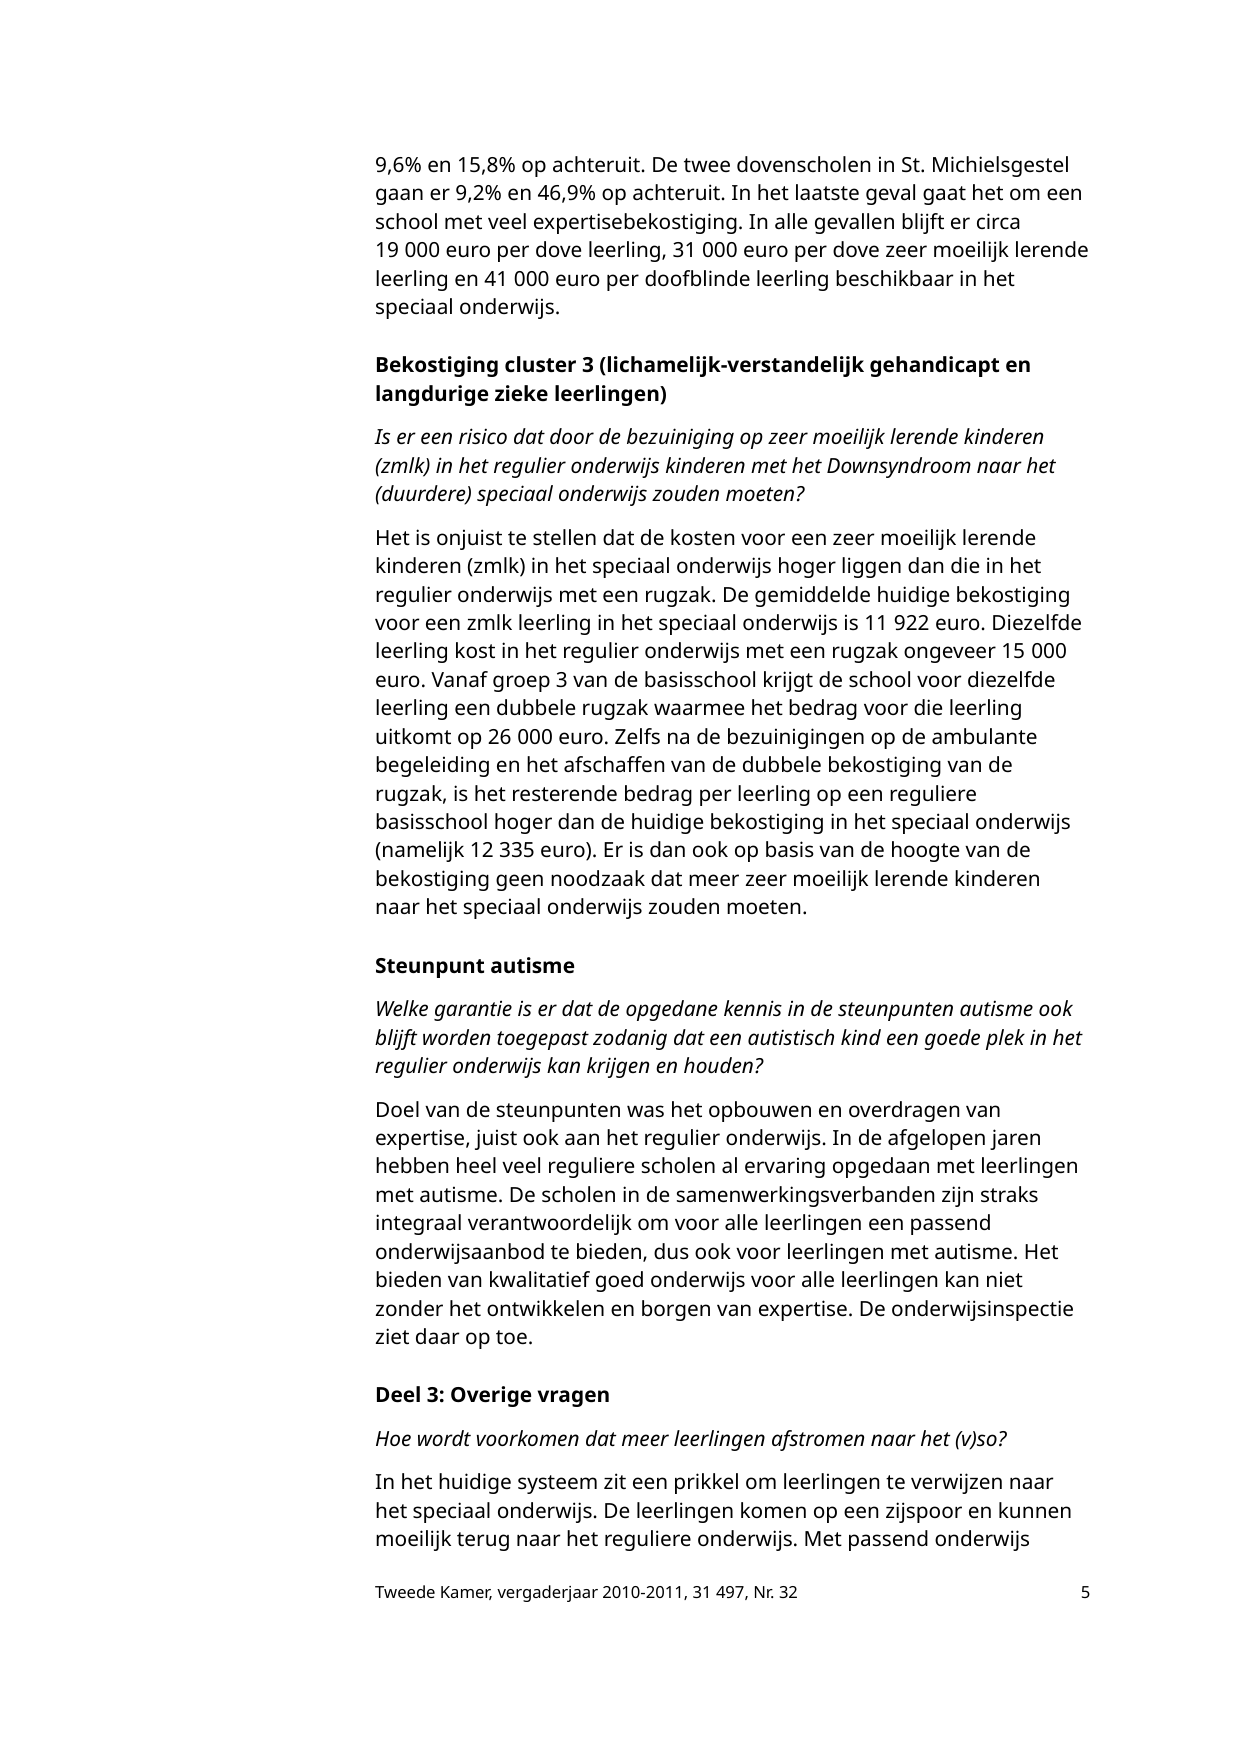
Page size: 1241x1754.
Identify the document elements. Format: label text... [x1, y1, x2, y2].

text Welke garantie is er dat de opgedane kennis in de steunpunten autisme ook blijft worden toegepast zodanig dat een autistisch kind een goede plek in het regulier onderwijs kan krijgen en houden? [375, 994, 1090, 1080]
text Is er een risico dat door de bezuiniging op zeer moeilijk lerende kinderen (zmlk) in het regulier onderwijs kinderen met het Downsyndroom naar het (duurdere) speciaal onderwijs zouden moeten? [375, 422, 1090, 508]
text Bekostiging cluster 3 (lichamelijk-verstandelijk gehandicapt en langdurige zieke leerlingen) [375, 351, 1090, 407]
text Doel van de steunpunten was het opbouwen en overdragen van expertise, juist ook aan het regulier onderwijs. In de afgelopen jaren hebben heel veel reguliere scholen al ervaring opgedaan met leerlingen met autisme. De scholen in de samenwerkingsverbanden zijn straks integraal verantwoordelijk om voor alle leerlingen een passend onderwijsaanbod te bieden, dus ook voor leerlingen met autisme. Het bieden van kwalitatief goed onderwijs voor alle leerlingen kan niet zonder het ontwikkelen en borgen van expertise. De onderwijsinspectie ziet daar op toe. [375, 1095, 1090, 1351]
text 9,6% en 15,8% op achteruit. De twee dovenscholen in St. Michielsgestel gaan er 9,2% en 46,9% op achteruit. In het laatste geval gaat het om een school met veel expertisebekostiging. In alle gevallen blijft er circa 19 000 euro per dove leerling, 31 000 euro per dove zeer moeilijk lerende leerling en 41 000 euro per doofblinde leerling beschikbaar in het speciaal onderwijs. [375, 150, 1090, 321]
text Steunpunt autisme [375, 951, 1090, 979]
text Hoe wordt voorkomen dat meer leerlingen afstromen naar het (v)so? [375, 1424, 1090, 1452]
text Deel 3: Overige vragen [375, 1381, 1090, 1409]
text Het is onjuist te stellen dat de kosten voor een zeer moeilijk lerende kinderen (zmlk) in het speciaal onderwijs hoger liggen dan die in het regulier onderwijs met een rugzak. De gemiddelde huidige bekostiging voor een zmlk leerling in het speciaal onderwijs is 11 922 euro. Diezelfde leerling kost in het regulier onderwijs met een rugzak ongeveer 15 000 euro. Vanaf groep 3 van de basisschool krijgt de school voor diezelfde leerling een dubbele rugzak waarmee het bedrag voor die leerling uitkomt op 26 000 euro. Zelfs na de bezuinigingen op de ambulante begeleiding en het afschaffen van de dubbele bekostiging van de rugzak, is het resterende bedrag per leerling op een reguliere basisschool hoger dan de huidige bekostiging in het speciaal onderwijs (namelijk 12 335 euro). Er is dan ook op basis van de hoogte van de bekostiging geen noodzaak dat meer zeer moeilijk lerende kinderen naar het speciaal onderwijs zouden moeten. [375, 523, 1090, 921]
text In het huidige systeem zit een prikkel om leerlingen te verwijzen naar het speciaal onderwijs. De leerlingen komen op een zijspoor en kunnen moeilijk terug naar het reguliere onderwijs. Met passend onderwijs [375, 1467, 1090, 1553]
